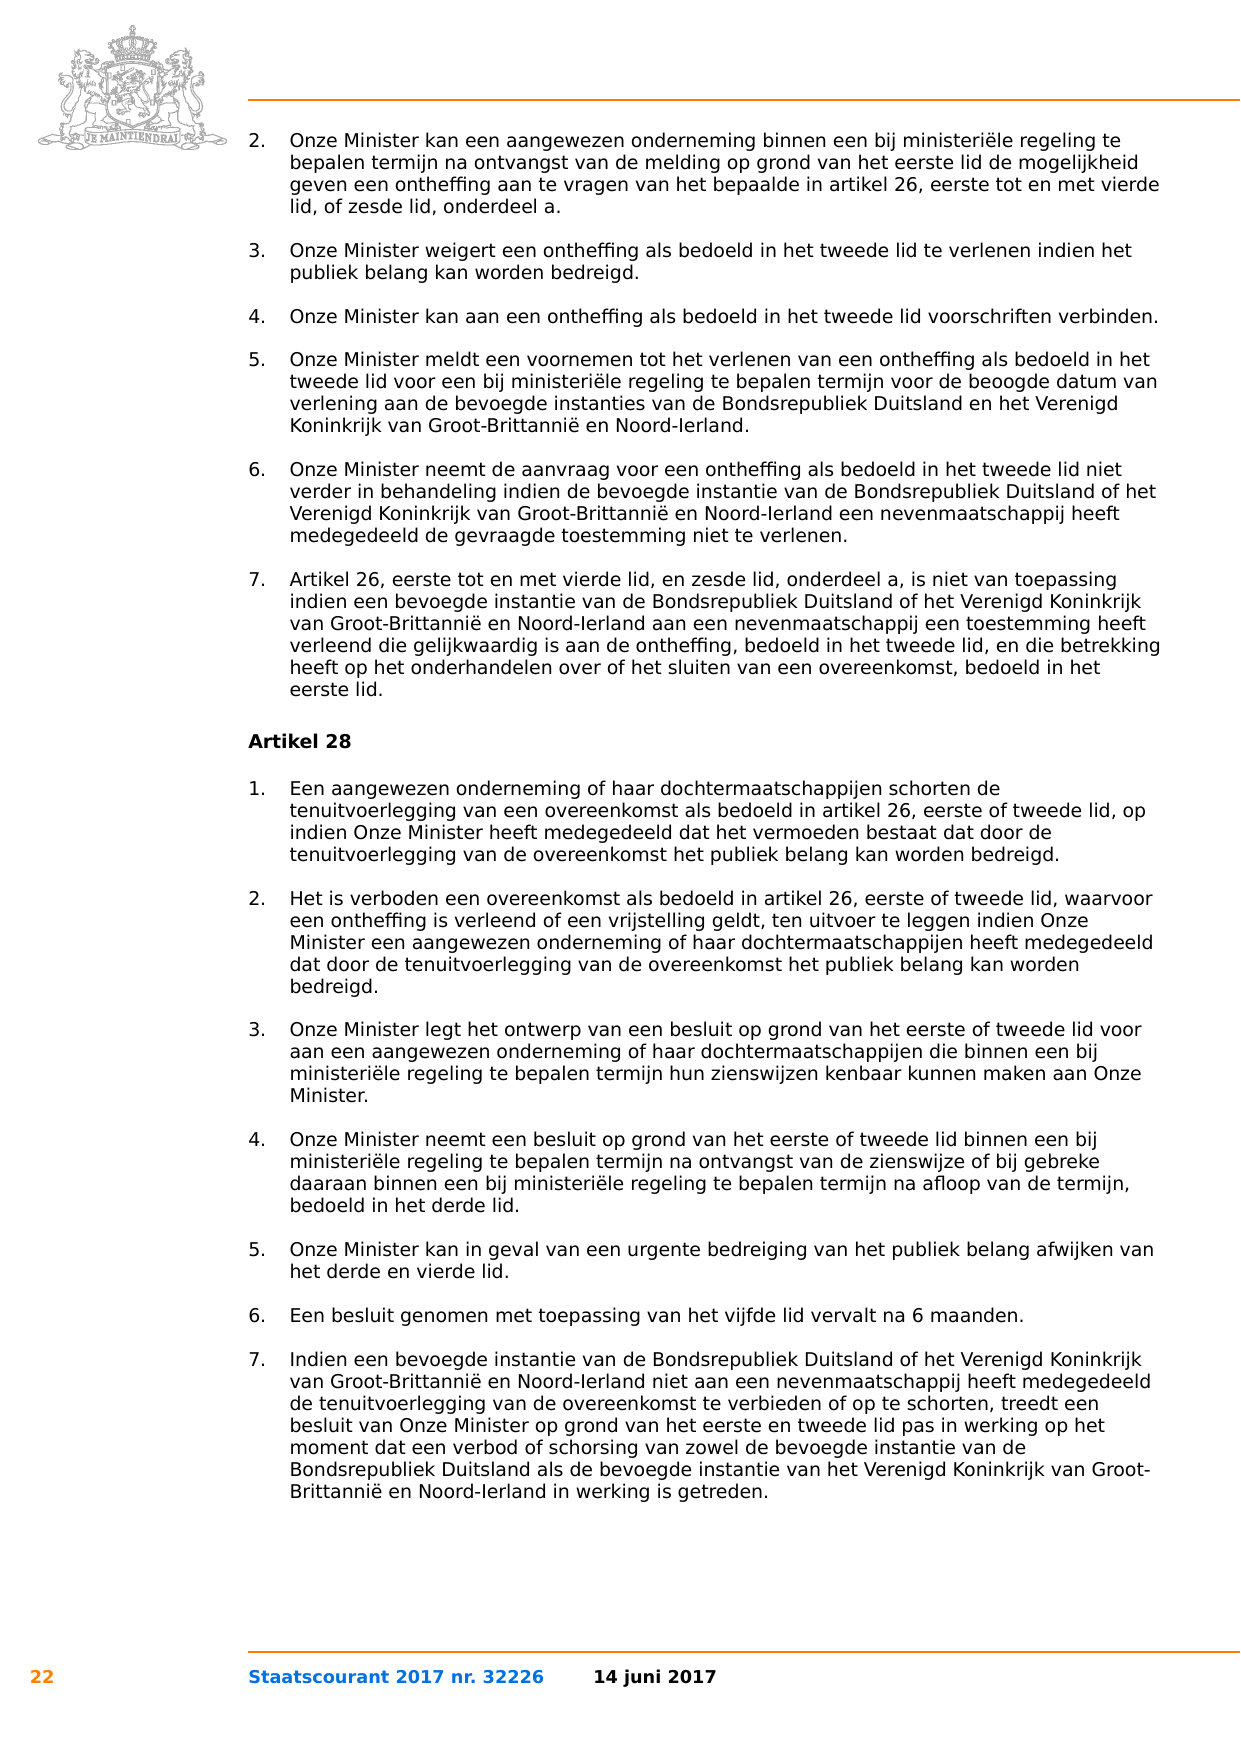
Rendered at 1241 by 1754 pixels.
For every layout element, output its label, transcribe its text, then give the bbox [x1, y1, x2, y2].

text 5. Onze Minister meldt een voornemen tot het verlenen van een ontheffing als bedoeld in het tweede lid voor een bij ministeriële regeling te bepalen termijn voor de beoogde datum van verlening aan de bevoegde instanties van de Bondsrepubliek Duitsland en het Verenigd Koninkrijk van Groot-Brittannië en Noord-Ierland. [248, 349, 1163, 437]
text 6. Een besluit genomen met toepassing van het vijfde lid vervalt na 6 maanden. [248, 1305, 1163, 1327]
text 4. Onze Minister kan aan een ontheffing als bedoeld in het tweede lid voorschriften verbinden. [248, 306, 1163, 327]
text 4. Onze Minister neemt een besluit op grond van het eerste of tweede lid binnen een bij ministeriële regeling te bepalen termijn na ontvangst van de zienswijze of bij gebreke daaraan binnen een bij ministeriële regeling te bepalen termijn na afloop van de termijn, bedoeld in het derde lid. [248, 1129, 1163, 1217]
text 3. Onze Minister weigert een ontheffing als bedoeld in het tweede lid te verlenen indien het publiek belang kan worden bedreigd. [248, 240, 1163, 284]
text 2. Het is verboden een overeenkomst als bedoeld in artikel 26, eerste of tweede lid, waarvoor een ontheffing is verleend of een vrijstelling geldt, ten uitvoer te leggen indien Onze Minister een aangewezen onderneming of haar dochtermaatschappijen heeft medegedeeld dat door de tenuitvoerlegging van de overeenkomst het publiek belang kan worden bedreigd. [248, 888, 1163, 997]
text 3. Onze Minister legt het ontwerp van een besluit op grond van het eerste of tweede lid voor aan een aangewezen onderneming of haar dochtermaatschappijen die binnen een bij ministeriële regeling te bepalen termijn hun zienswijzen kenbaar kunnen maken aan Onze Minister. [248, 1019, 1163, 1107]
text 7. Indien een bevoegde instantie van de Bondsrepubliek Duitsland of het Verenigd Koninkrijk van Groot-Brittannië en Noord-Ierland niet aan een nevenmaatschappij heeft medegedeeld de tenuitvoerlegging van de overeenkomst te verbieden of op te schorten, treedt een besluit van Onze Minister op grond van het eerste en tweede lid pas in werking op het moment dat een verbod of schorsing van zowel de bevoegde instantie van de Bondsrepubliek Duitsland als de bevoegde instantie van het Verenigd Koninkrijk van Groot-Brittannië en Noord-Ierland in werking is getreden. [248, 1349, 1163, 1502]
subtitle Artikel 28 [248, 731, 1163, 753]
text 6. Onze Minister neemt de aanvraag voor een ontheffing als bedoeld in het tweede lid niet verder in behandeling indien de bevoegde instantie van de Bondsrepubliek Duitsland of het Verenigd Koninkrijk van Groot-Brittannië en Noord-Ierland een nevenmaatschappij heeft medegedeeld de gevraagde toestemming niet te verlenen. [248, 459, 1163, 547]
text 1. Een aangewezen onderneming of haar dochtermaatschappijen schorten de tenuitvoerlegging van een overeenkomst als bedoeld in artikel 26, eerste of tweede lid, op indien Onze Minister heeft medegedeeld dat het vermoeden bestaat dat door de tenuitvoerlegging van de overeenkomst het publiek belang kan worden bedreigd. [248, 778, 1163, 866]
text 7. Artikel 26, eerste tot en met vierde lid, en zesde lid, onderdeel a, is niet van toepassing indien een bevoegde instantie van de Bondsrepubliek Duitsland of het Verenigd Koninkrijk van Groot-Brittannië en Noord-Ierland aan een nevenmaatschappij een toestemming heeft verleend die gelijkwaardig is aan de ontheffing, bedoeld in het tweede lid, en die betrekking heeft op het onderhandelen over of het sluiten van een overeenkomst, bedoeld in het eerste lid. [248, 569, 1163, 701]
picture [38, 25, 227, 150]
text 2. Onze Minister kan een aangewezen onderneming binnen een bij ministeriële regeling te bepalen termijn na ontvangst van de melding op grond van het eerste lid de mogelijkheid geven een ontheffing aan te vragen van het bepaalde in artikel 26, eerste tot en met vierde lid, of zesde lid, onderdeel a. [248, 130, 1163, 218]
text 5. Onze Minister kan in geval van een urgente bedreiging van het publiek belang afwijken van het derde en vierde lid. [248, 1239, 1163, 1283]
